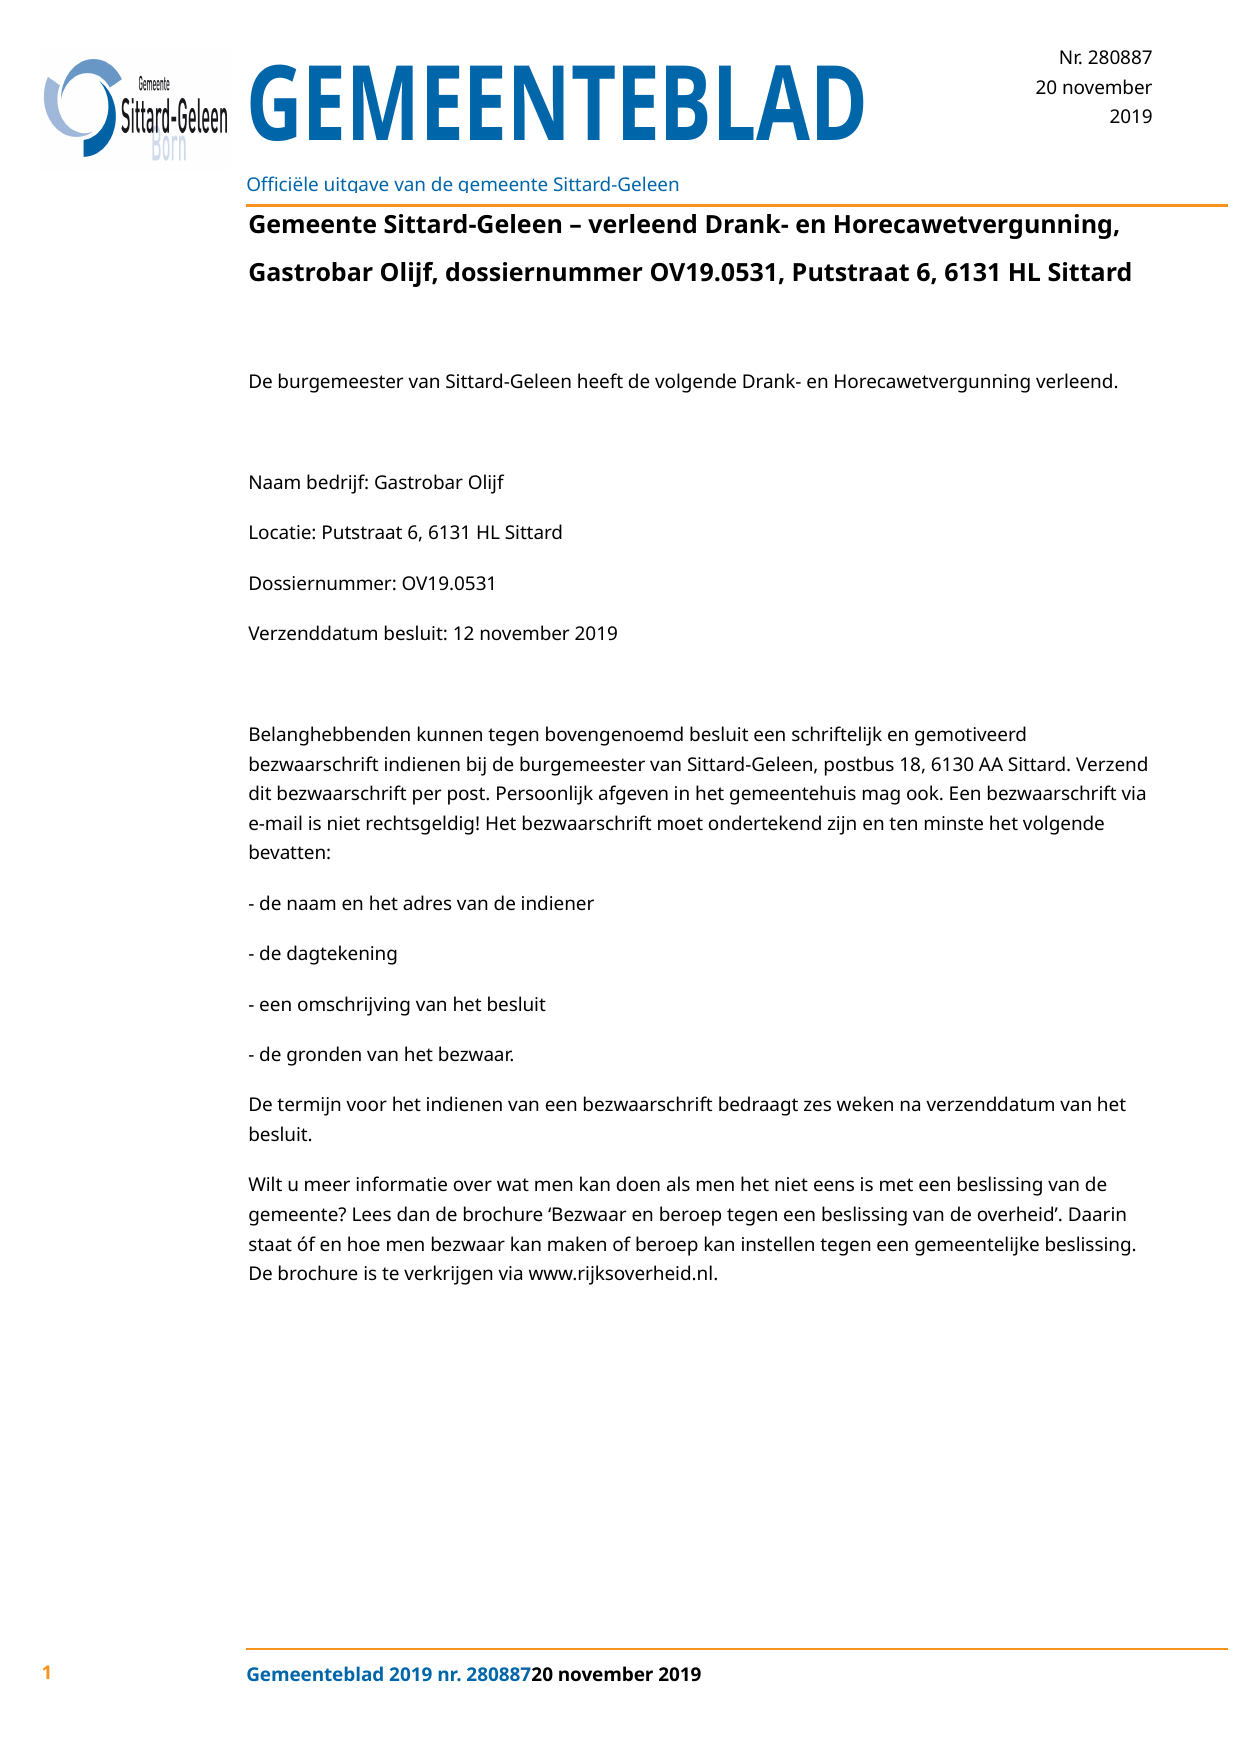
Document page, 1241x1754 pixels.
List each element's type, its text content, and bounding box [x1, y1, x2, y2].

text Belanghebbenden kunnen tegen bovengenoemd besluit een schriftelijk en gemotiveerd bezwaarschrift indienen bij de burgemeester van Sittard-Geleen, postbus 18, 6130 AA Sittard. Verzend dit bezwaarschrift per post. Persoonlijk afgeven in het gemeentehuis mag ook. Een bezwaarschrift via e-mail is niet rechtsgeldig! Het bezwaarschrift moet ondertekend zijn en ten minste het volgende bevatten: [248, 721, 1152, 865]
text - de naam en het adres van de indiener [248, 890, 1152, 916]
text - de dagtekening [248, 940, 1152, 966]
picture [41, 47, 231, 172]
text Locatie: Putstraat 6, 6131 HL Sittard [248, 519, 1152, 545]
text De burgemeester van Sittard-Geleen heeft de volgende Drank- en Horecawetvergunning verleend. [248, 368, 1152, 394]
text De termijn voor het indienen van een bezwaarschrift bedraagt zes weken na verzenddatum van het besluit. [248, 1092, 1152, 1147]
text Verzenddatum besluit: 12 november 2019 [248, 620, 1152, 646]
text - de gronden van het bezwaar. [248, 1041, 1152, 1067]
text Dossiernummer: OV19.0531 [248, 570, 1152, 596]
text Wilt u meer informatie over wat men kan doen als men het niet eens is met een beslissing van de gemeente? Lees dan de brochure ‘Bezwaar en beroep tegen een beslissing van de overheid’. Daarin staat óf en hoe men bezwaar kan maken of beroep kan instellen tegen een gemeentelijke beslissing. De brochure is te verkrijgen via www.rijksoverheid.nl. [248, 1172, 1152, 1286]
text Naam bedrijf: Gastrobar Olijf [248, 469, 1152, 495]
text Gemeente Sittard-Geleen – verleend Drank- en Horecawetvergunning, Gastrobar Olijf, dossiernummer OV19.0531, Putstraat 6, 6131 HL Sittard [248, 207, 1152, 288]
text - een omschrijving van het besluit [248, 991, 1152, 1017]
